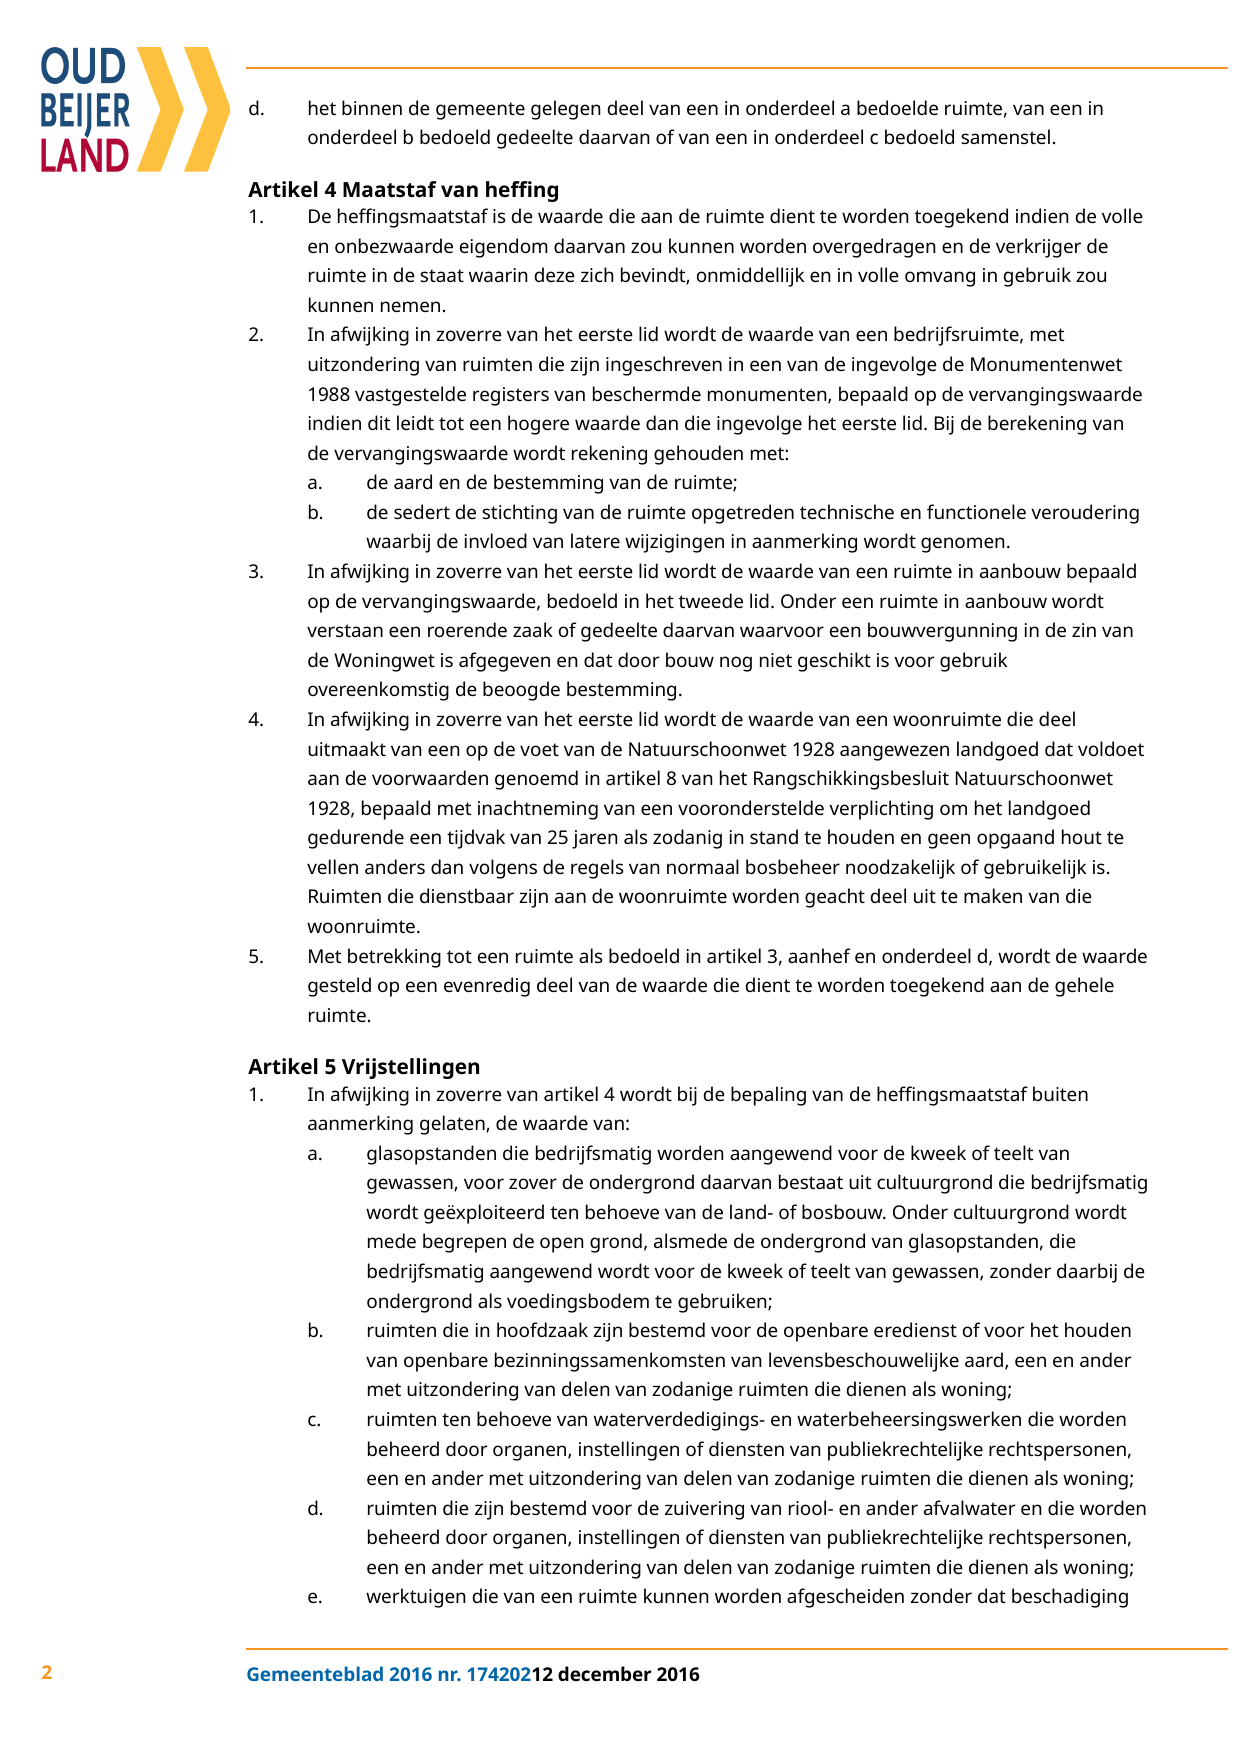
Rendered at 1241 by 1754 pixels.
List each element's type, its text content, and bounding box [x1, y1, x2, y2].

list Met betrekking tot een ruimte als bedoeld in artikel 3, aanhef en onderdeel d, wordt de waarde gesteld op een evenredig deel van de waarde die dient te worden toegekend aan de gehele ruimte. [248, 943, 1152, 1028]
list werktuigen die van een ruimte kunnen worden afgescheiden zonder dat beschadiging [307, 1584, 1152, 1609]
list ruimten die in hoofdzaak zijn bestemd voor de openbare eredienst of voor het houden van openbare bezinningssamenkomsten van levensbeschouwelijke aard, een en ander met uitzondering van delen van zodanige ruimten die dienen als woning; [307, 1317, 1152, 1402]
list In afwijking in zoverre van het eerste lid wordt de waarde van een ruimte in aanbouw bepaald op de vervangingswaarde, bedoeld in het tweede lid. Onder een ruimte in aanbouw wordt verstaan een roerende zaak of gedeelte daarvan waarvoor een bouwvergunning in de zin van de Woningwet is afgegeven en dat door bouw nog niet geschikt is voor gebruik overeenkomstig de beoogde bestemming. [248, 558, 1152, 702]
list het binnen de gemeente gelegen deel van een in onderdeel a bedoelde ruimte, van een in onderdeel b bedoeld gedeelte daarvan of van een in onderdeel c bedoeld samenstel. [248, 95, 1152, 150]
list In afwijking in zoverre van artikel 4 wordt bij de bepaling van de heffingsmaatstaf buiten aanmerking gelaten, de waarde van: [248, 1081, 1152, 1136]
text Artikel 4 Maatstaf van heffing [248, 175, 1152, 203]
list De heffingsmaatstaf is de waarde die aan de ruimte dient te worden toegekend indien de volle en onbezwaarde eigendom daarvan zou kunnen worden overgedragen en de verkrijger de ruimte in de staat waarin deze zich bevindt, onmiddellijk en in volle omvang in gebruik zou kunnen nemen. [248, 203, 1152, 318]
list ruimten die zijn bestemd voor de zuivering van riool- en ander afvalwater en die worden beheerd door organen, instellingen of diensten van publiekrechtelijke rechtspersonen, een en ander met uitzondering van delen van zodanige ruimten die dienen als woning; [307, 1495, 1152, 1580]
list de sedert de stichting van de ruimte opgetreden technische en functionele veroudering waarbij de invloed van latere wijzigingen in aanmerking wordt genomen. [307, 499, 1152, 554]
list glasopstanden die bedrijfsmatig worden aangewend voor de kweek of teelt van gewassen, voor zover de ondergrond daarvan bestaat uit cultuurgrond die bedrijfsmatig wordt geëxploiteerd ten behoeve van de land- of bosbouw. Onder cultuurgrond wordt mede begrepen de open grond, alsmede de ondergrond van glasopstanden, die bedrijfsmatig aangewend wordt voor de kweek of teelt van gewassen, zonder daarbij de ondergrond als voedingsbodem te gebruiken; [307, 1140, 1152, 1314]
list In afwijking in zoverre van het eerste lid wordt de waarde van een bedrijfsruimte, met uitzondering van ruimten die zijn ingeschreven in een van de ingevolge de Monumentenwet 1988 vastgestelde registers van beschermde monumenten, bepaald op de vervangingswaarde indien dit leidt tot een hogere waarde dan die ingevolge het eerste lid. Bij de berekening van de vervangingswaarde wordt rekening gehouden met: [248, 322, 1152, 466]
list In afwijking in zoverre van het eerste lid wordt de waarde van een woonruimte die deel uitmaakt van een op de voet van de Natuurschoonwet 1928 aangewezen landgoed dat voldoet aan de voorwaarden genoemd in artikel 8 van het Rangschikkingsbesluit Natuurschoonwet 1928, bepaald met inachtneming van een vooronderstelde verplichting om het landgoed gedurende een tijdvak van 25 jaren als zodanig in stand te houden en geen opgaand hout te vellen anders dan volgens de regels van normaal bosbeheer noodzakelijk of gebruikelijk is. Ruimten die dienstbaar zijn aan de woonruimte worden geacht deel uit te maken van die woonruimte. [248, 706, 1152, 939]
list de aard en de bestemming van de ruimte; [307, 469, 1152, 495]
list ruimten ten behoeve van waterverdedigings- en waterbeheersingswerken die worden beheerd door organen, instellingen of diensten van publiekrechtelijke rechtspersonen, een en ander met uitzondering van delen van zodanige ruimten die dienen als woning; [307, 1406, 1152, 1491]
picture [41, 47, 231, 172]
text Artikel 5 Vrijstellingen [248, 1052, 1152, 1081]
